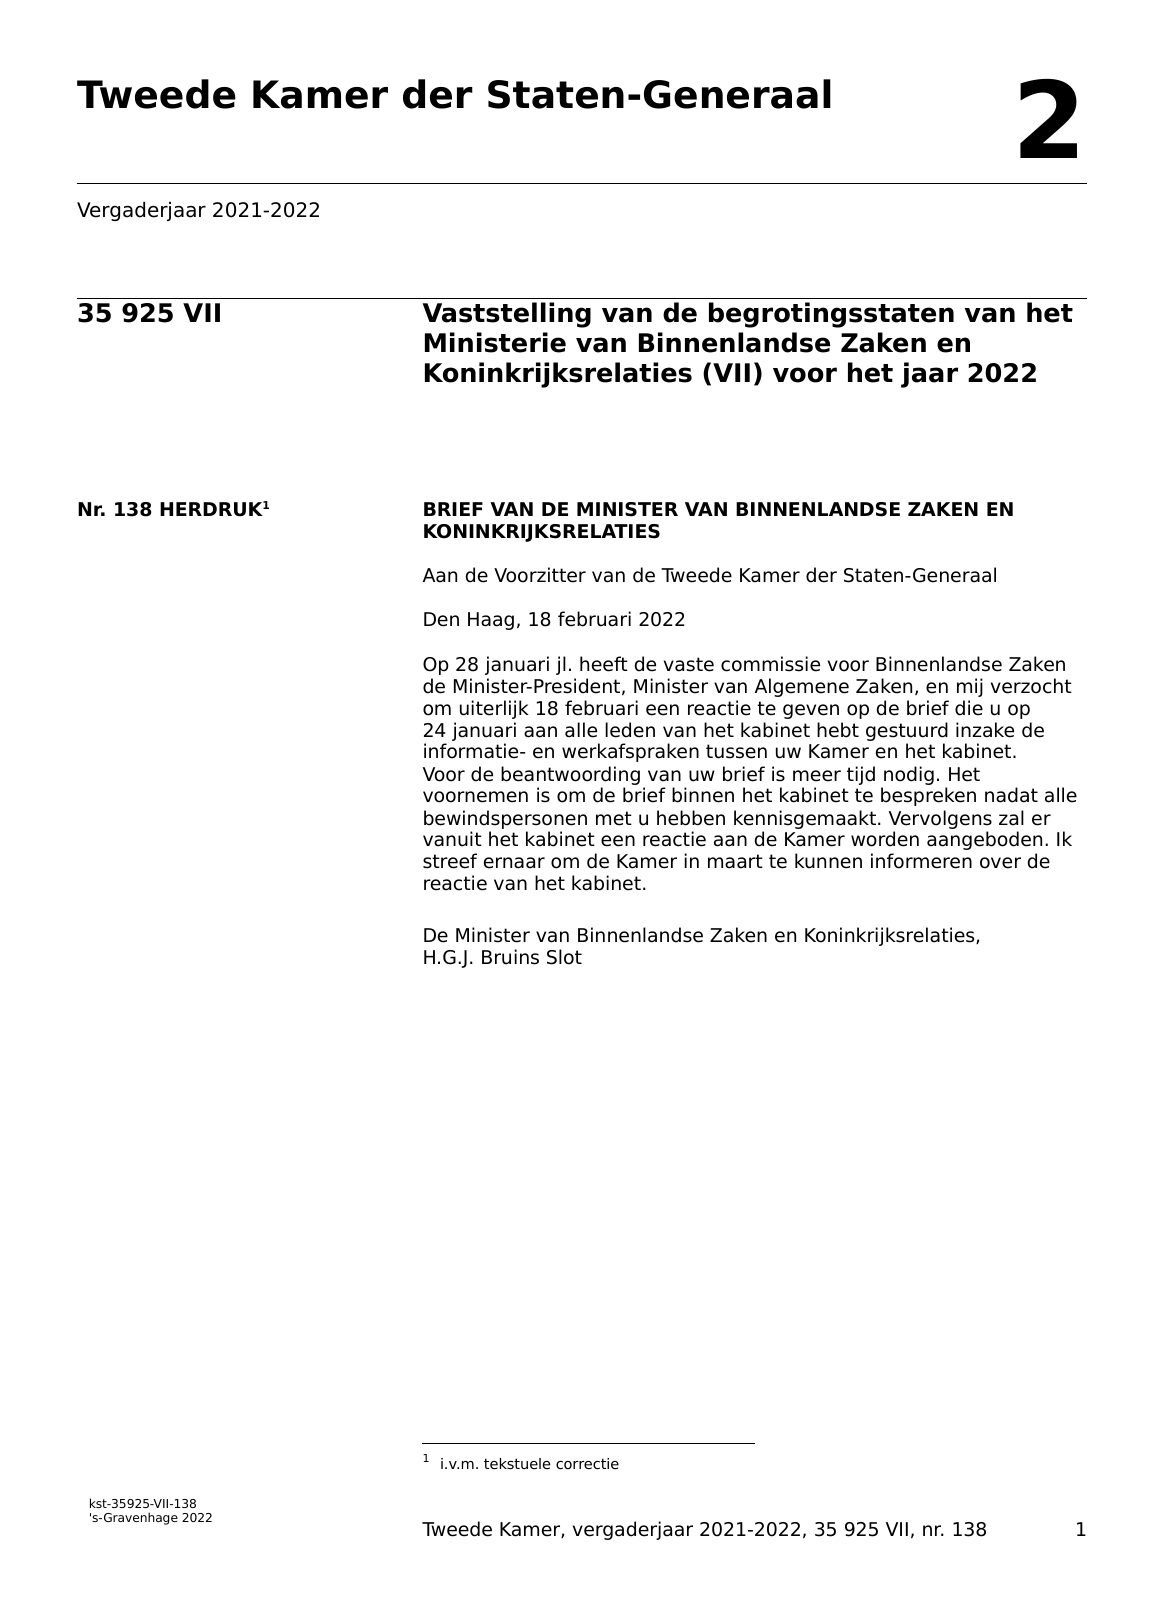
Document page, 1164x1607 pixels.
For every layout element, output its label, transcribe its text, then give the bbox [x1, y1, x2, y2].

table_header Tweede Kamer der Staten-Generaal [77, 59, 886, 183]
table_header 2 [886, 59, 1087, 183]
text Voor de beantwoording van uw brief is meer tijd nodig. Het voornemen is om de brief binnen het kabinet te bespreken nadat alle bewindspersonen met u hebben kennisgemaakt. Vervolgens zal er vanuit het kabinet een reactie aan de Kamer worden aangeboden. Ik streef ernaar om de Kamer in maart te kunnen informeren over de reactie van het kabinet. [422, 763, 1087, 895]
table_cell Vergaderjaar 2021-2022 [77, 184, 1087, 298]
text kst-35925-VII-138 [88, 1497, 323, 1511]
text Op 28 januari jl. heeft de vaste commissie voor Binnenlandse Zaken de Minister-President, Minister van Algemene Zaken, en mij verzocht om uiterlijk 18 februari een reactie te geven op de brief die u op 24 januari aan alle leden van het kabinet hebt gestuurd inzake de informatie- en werkafspraken tussen uw Kamer en het kabinet. [422, 653, 1087, 763]
text De Minister van Binnenlandse Zaken en Koninkrijksrelaties, H.G.J. Bruins Slot [422, 925, 1087, 969]
subtitle Nr. 138 HERDRUK BRIEF VAN DE MINISTER VAN BINNENLANDSE ZAKEN EN KONINKRIJKSRELATIES [77, 499, 1087, 543]
text i.v.m. tekstuele correctie [422, 1452, 1087, 1474]
text Aan de Voorzitter van de Tweede Kamer der Staten-Generaal [422, 565, 1087, 587]
text Den Haag, 18 februari 2022 [422, 609, 1087, 631]
subtitle 35 925 VII Vaststelling van de begrotingsstaten van het Ministerie van Binnenlandse Zaken en Koninkrijksrelaties (VII) voor het jaar 2022 [77, 299, 1087, 388]
text 's-Gravenhage 2022 [88, 1511, 323, 1525]
